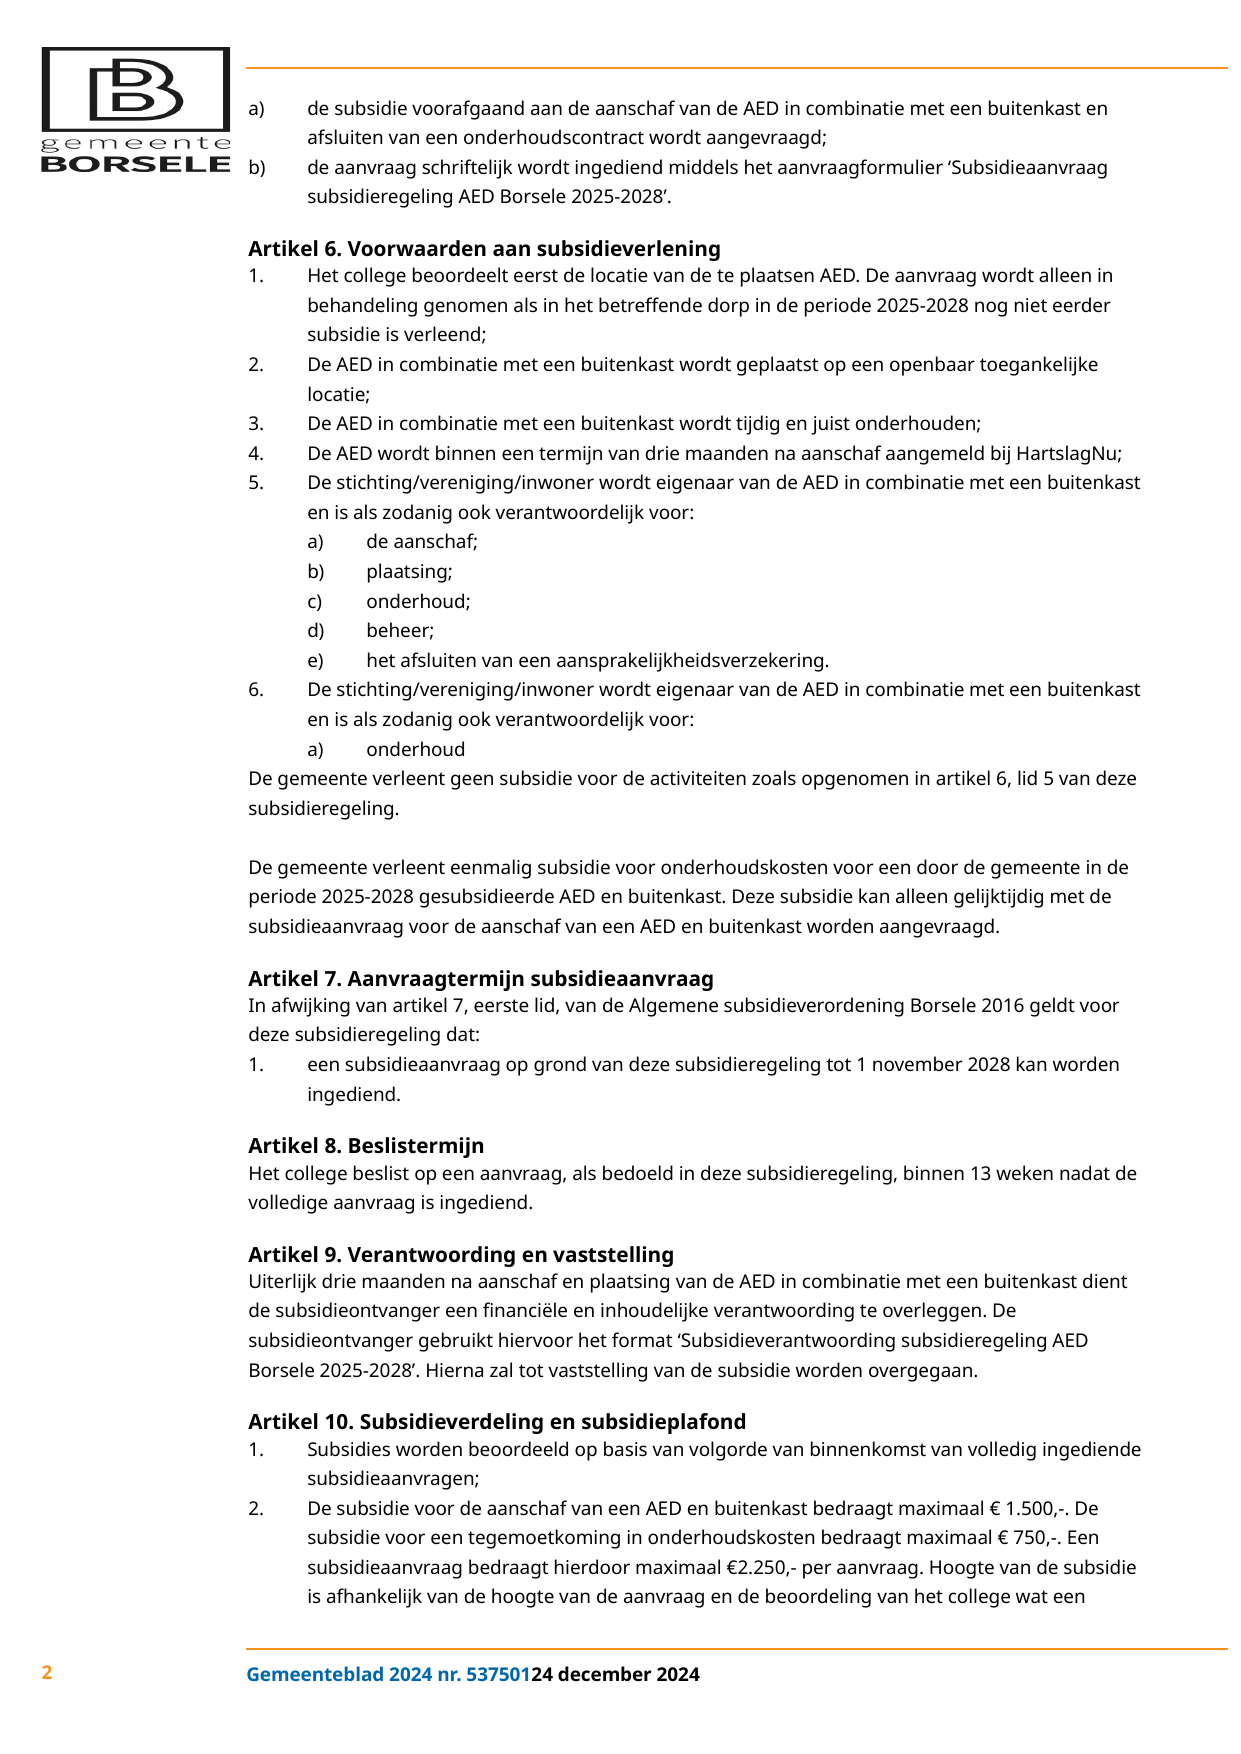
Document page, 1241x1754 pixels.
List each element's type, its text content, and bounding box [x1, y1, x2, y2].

text Artikel 10. Subsidieverdeling en subsidieplafond [248, 1407, 1152, 1436]
text Artikel 7. Aanvraagtermijn subsidieaanvraag [248, 964, 1152, 992]
list de aanschaf; [307, 529, 1152, 554]
list beheer; [307, 617, 1152, 643]
text De gemeente verleent geen subsidie voor de activiteiten zoals opgenomen in artikel 6, lid 5 van deze subsidieregeling. [248, 765, 1152, 821]
list onderhoud [307, 736, 1152, 761]
text Het college beslist op een aanvraag, als bedoeld in deze subsidieregeling, binnen 13 weken nadat de volledige aanvraag is ingediend. [248, 1160, 1152, 1215]
text In afwijking van artikel 7, eerste lid, van de Algemene subsidieverordening Borsele 2016 geldt voor deze subsidieregeling dat: [248, 992, 1152, 1047]
list De stichting/vereniging/inwoner wordt eigenaar van de AED in combinatie met een buitenkast en is als zodanig ook verantwoordelijk voor: [248, 677, 1152, 732]
list de aanvraag schriftelijk wordt ingediend middels het aanvraagformulier ‘Subsidieaanvraag subsidieregeling AED Borsele 2025-2028’. [248, 154, 1152, 209]
list De AED in combinatie met een buitenkast wordt geplaatst op een openbaar toegankelijke locatie; [248, 351, 1152, 406]
list een subsidieaanvraag op grond van deze subsidieregeling tot 1 november 2028 kan worden ingediend. [248, 1051, 1152, 1107]
list De AED wordt binnen een termijn van drie maanden na aanschaf aangemeld bij HartslagNu; [248, 440, 1152, 466]
text Artikel 8. Beslistermijn [248, 1131, 1152, 1160]
picture [41, 47, 231, 172]
list onderhoud; [307, 588, 1152, 613]
list de subsidie voorafgaand aan de aanschaf van de AED in combinatie met een buitenkast en afsluiten van een onderhoudscontract wordt aangevraagd; [248, 95, 1152, 150]
list De subsidie voor de aanschaf van een AED en buitenkast bedraagt maximaal € 1.500,-. De subsidie voor een tegemoetkoming in onderhoudskosten bedraagt maximaal € 750,-. Een subsidieaanvraag bedraagt hierdoor maximaal €2.250,- per aanvraag. Hoogte van de subsidie is afhankelijk van de hoogte van de aanvraag en de beoordeling van het college wat een [248, 1495, 1152, 1609]
list plaatsing; [307, 558, 1152, 584]
text Artikel 6. Voorwaarden aan subsidieverlening [248, 234, 1152, 262]
list het afsluiten van een aansprakelijkheidsverzekering. [307, 647, 1152, 673]
text De gemeente verleent eenmalig subsidie voor onderhoudskosten voor een door de gemeente in de periode 2025-2028 gesubsidieerde AED en buitenkast. Deze subsidie kan alleen gelijktijdig met de subsidieaanvraag voor de aanschaf van een AED en buitenkast worden aangevraagd. [248, 854, 1152, 939]
list De AED in combinatie met een buitenkast wordt tijdig en juist onderhouden; [248, 410, 1152, 436]
text Artikel 9. Verantwoording en vaststelling [248, 1240, 1152, 1268]
list De stichting/vereniging/inwoner wordt eigenaar van de AED in combinatie met een buitenkast en is als zodanig ook verantwoordelijk voor: [248, 469, 1152, 525]
text Uiterlijk drie maanden na aanschaf en plaatsing van de AED in combinatie met een buitenkast dient de subsidieontvanger een financiële en inhoudelijke verantwoording te overleggen. De subsidieontvanger gebruikt hiervoor het format ‘Subsidieverantwoording subsidieregeling AED Borsele 2025-2028’. Hierna zal tot vaststelling van de subsidie worden overgegaan. [248, 1268, 1152, 1383]
list Het college beoordeelt eerst de locatie van de te plaatsen AED. De aanvraag wordt alleen in behandeling genomen als in het betreffende dorp in de periode 2025-2028 nog niet eerder subsidie is verleend; [248, 262, 1152, 347]
list Subsidies worden beoordeeld op basis van volgorde van binnenkomst van volledig ingediende subsidieaanvragen; [248, 1436, 1152, 1491]
